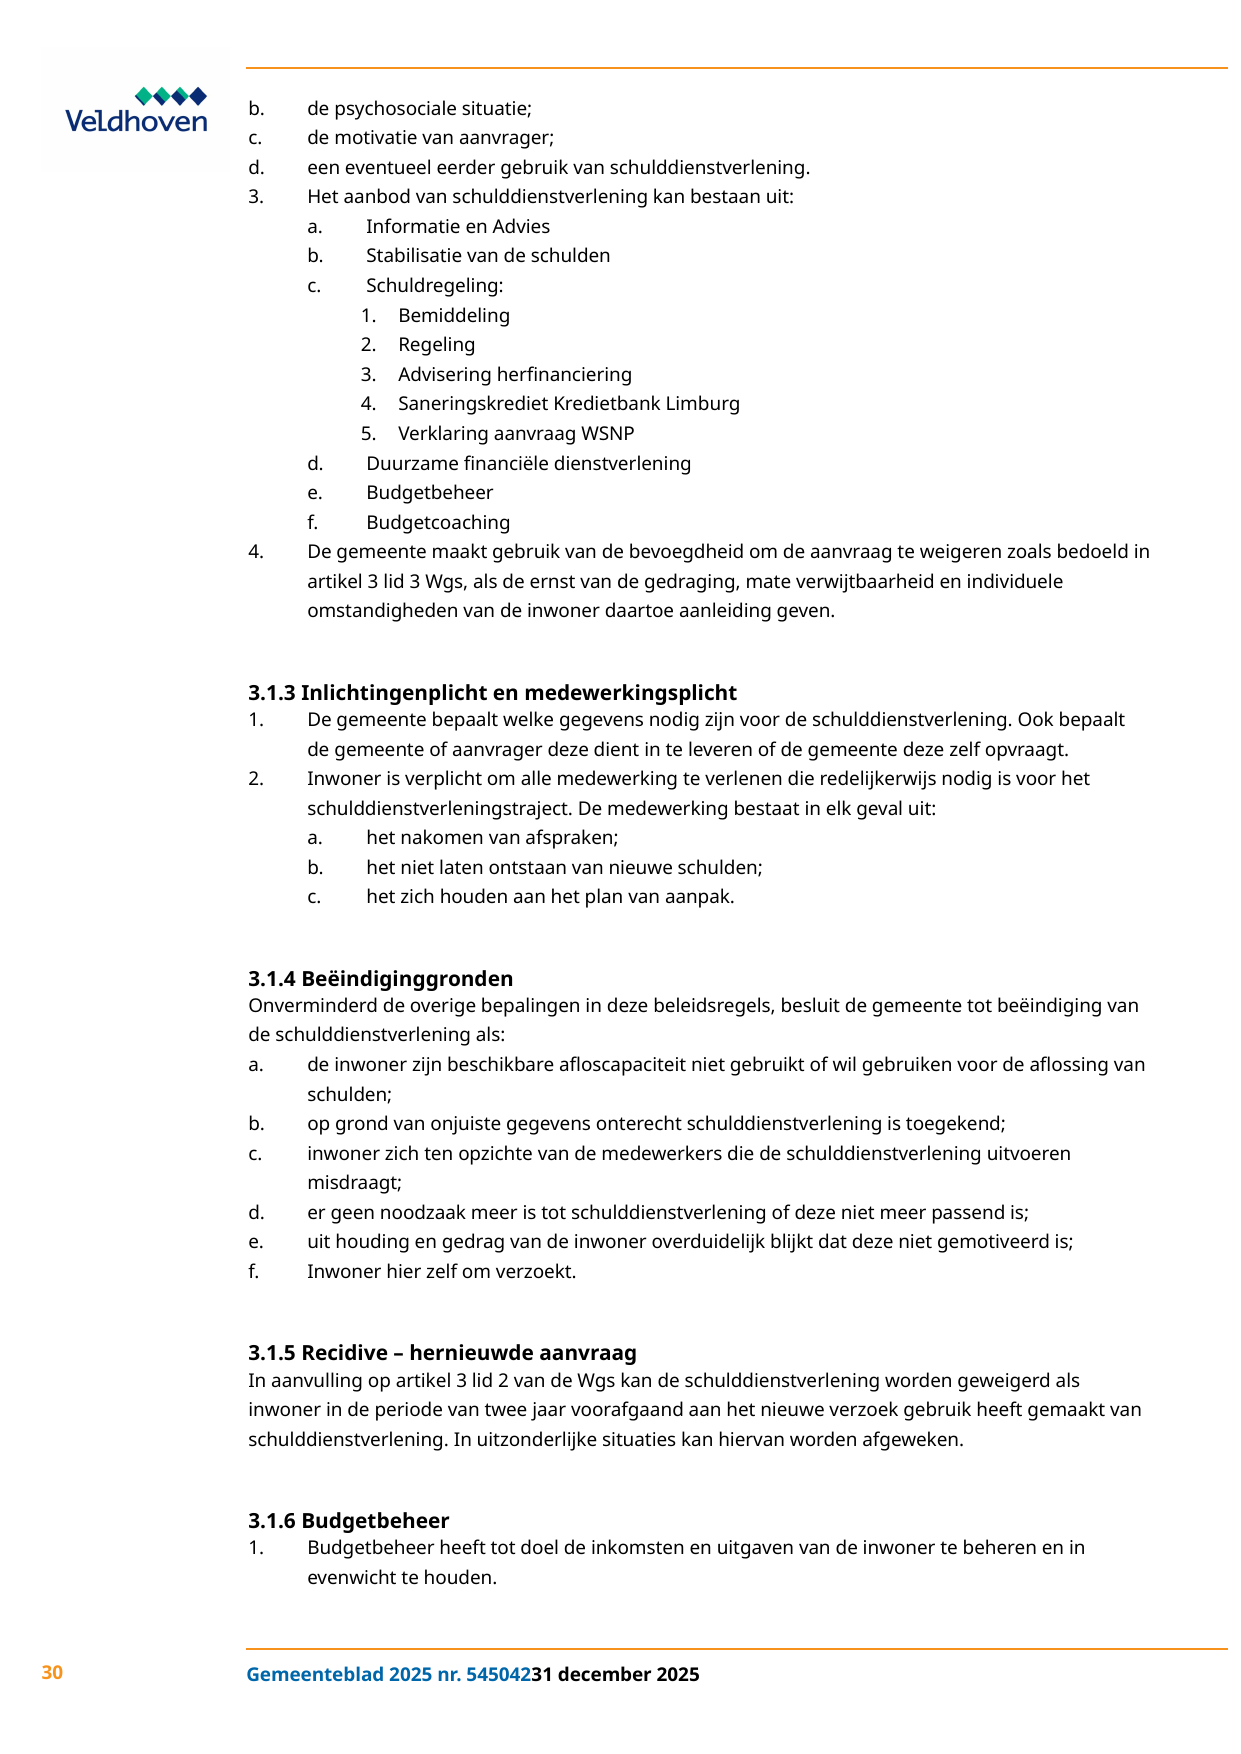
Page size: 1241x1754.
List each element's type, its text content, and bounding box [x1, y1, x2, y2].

list De gemeente maakt gebruik van de bevoegdheid om de aanvraag te weigeren zoals bedoeld in artikel 3 lid 3 Wgs, als de ernst van de gedraging, mate verwijtbaarheid en individuele omstandigheden van de inwoner daartoe aanleiding geven. [248, 538, 1152, 623]
list de psychosociale situatie; [248, 95, 1152, 121]
list Bemiddeling [361, 302, 1152, 328]
list een eventueel eerder gebruik van schulddienstverlening. [248, 154, 1152, 180]
text 3.1.5 Recidive – hernieuwde aanvraag [248, 1338, 1152, 1367]
list de inwoner zijn beschikbare afloscapaciteit niet gebruikt of wil gebruiken voor de aflossing van schulden; [248, 1051, 1152, 1107]
list Informatie en Advies [307, 213, 1152, 239]
text 3.1.6 Budgetbeheer [248, 1506, 1152, 1534]
list De gemeente bepaalt welke gegevens nodig zijn voor de schulddienstverlening. Ook bepaalt de gemeente of aanvrager deze dient in te leveren of de gemeente deze zelf opvraagt. [248, 706, 1152, 761]
list Inwoner is verplicht om alle medewerking te verlenen die redelijkerwijs nodig is voor het schulddienstverleningstraject. De medewerking bestaat in elk geval uit: [248, 765, 1152, 821]
list het niet laten ontstaan van nieuwe schulden; [307, 854, 1152, 880]
list Budgetcoaching [307, 509, 1152, 535]
text 3.1.4 Beëindiginggronden [248, 964, 1152, 992]
list op grond van onjuiste gegevens onterecht schulddienstverlening is toegekend; [248, 1110, 1152, 1136]
list Stabilisatie van de schulden [307, 243, 1152, 268]
list Inwoner hier zelf om verzoekt. [248, 1258, 1152, 1284]
list er geen noodzaak meer is tot schulddienstverlening of deze niet meer passend is; [248, 1199, 1152, 1225]
list inwoner zich ten opzichte van de medewerkers die de schulddienstverlening uitvoeren misdraagt; [248, 1140, 1152, 1195]
picture [41, 47, 231, 172]
text 3.1.3 Inlichtingenplicht en medewerkingsplicht [248, 678, 1152, 706]
list de motivatie van aanvrager; [248, 124, 1152, 150]
list Budgetbeheer [307, 479, 1152, 505]
list Advisering herfinanciering [361, 361, 1152, 387]
text Onverminderd de overige bepalingen in deze beleidsregels, besluit de gemeente tot beëindiging van de schulddienstverlening als: [248, 992, 1152, 1047]
list Verklaring aanvraag WSNP [361, 420, 1152, 446]
list Regeling [361, 331, 1152, 357]
list Het aanbod van schulddienstverlening kan bestaan uit: [248, 183, 1152, 209]
list het zich houden aan het plan van aanpak. [307, 884, 1152, 909]
list Saneringskrediet Kredietbank Limburg [361, 391, 1152, 416]
list Schuldregeling: [307, 272, 1152, 298]
list het nakomen van afspraken; [307, 824, 1152, 850]
list uit houding en gedrag van de inwoner overduidelijk blijkt dat deze niet gemotiveerd is; [248, 1229, 1152, 1254]
list Duurzame financiële dienstverlening [307, 450, 1152, 476]
text In aanvulling op artikel 3 lid 2 van de Wgs kan de schulddienstverlening worden geweigerd als inwoner in de periode van twee jaar voorafgaand aan het nieuwe verzoek gebruik heeft gemaakt van schulddienstverlening. In uitzonderlijke situaties kan hiervan worden afgeweken. [248, 1367, 1152, 1452]
list Budgetbeheer heeft tot doel de inkomsten en uitgaven van de inwoner te beheren en in evenwicht te houden. [248, 1534, 1152, 1590]
